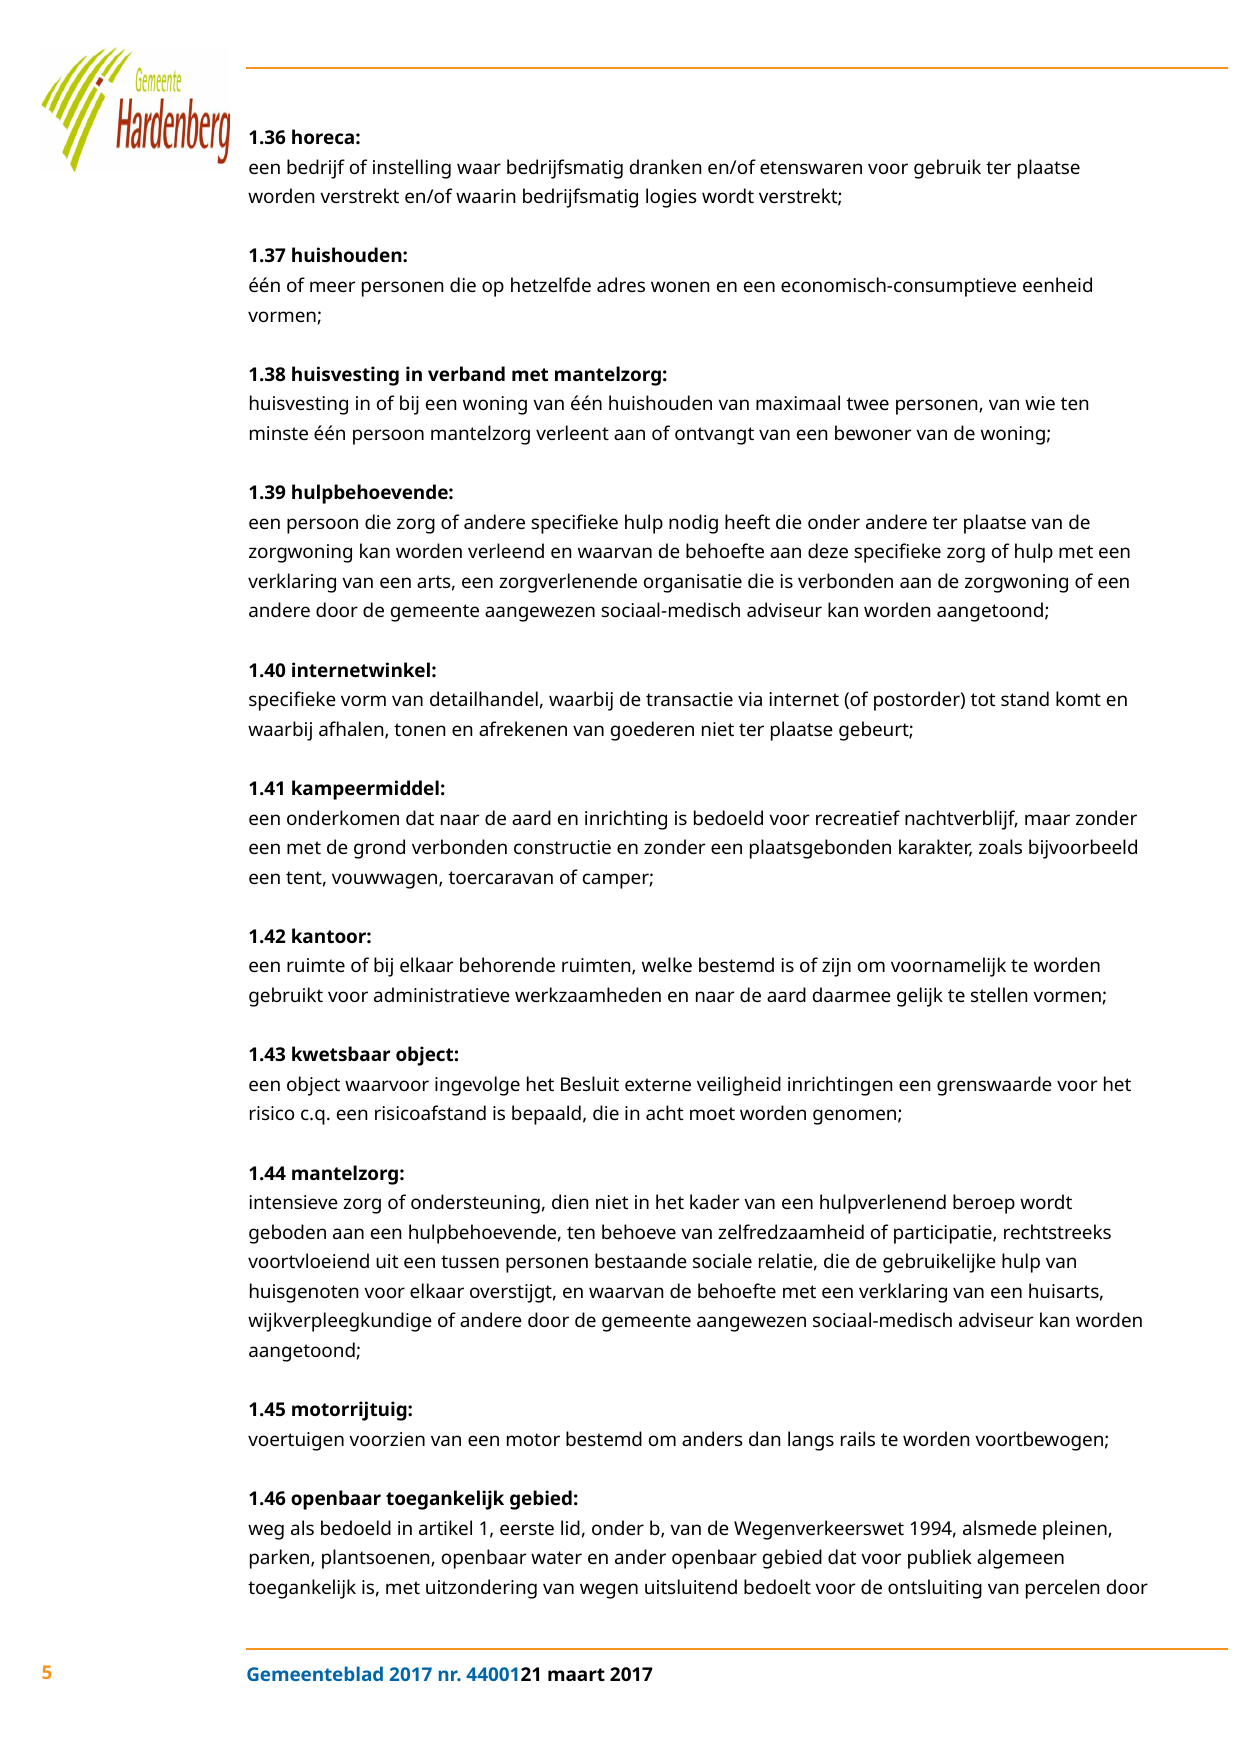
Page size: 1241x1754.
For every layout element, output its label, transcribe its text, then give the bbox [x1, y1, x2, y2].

text specifieke vorm van detailhandel, waarbij de transactie via internet (of postorder) tot stand komt en waarbij afhalen, tonen en afrekenen van goederen niet ter plaatse gebeurt; [248, 686, 1152, 742]
text huisvesting in of bij een woning van één huishouden van maximaal twee personen, van wie ten minste één persoon mantelzorg verleent aan of ontvangt van een bewoner van de woning; [248, 391, 1152, 446]
text 1.46 openbaar toegankelijk gebied: [248, 1485, 1152, 1511]
text een object waarvoor ingevolge het Besluit externe veiligheid inrichtingen een grenswaarde voor het risico c.q. een risicoafstand is bepaald, die in acht moet worden genomen; [248, 1071, 1152, 1126]
text een bedrijf of instelling waar bedrijfsmatig dranken en/of etenswaren voor gebruik ter plaatse worden verstrekt en/of waarin bedrijfsmatig logies wordt verstrekt; [248, 154, 1152, 209]
text 1.42 kantoor: [248, 923, 1152, 949]
text 1.41 kampeermiddel: [248, 775, 1152, 801]
text 1.39 hulpbehoevende: [248, 479, 1152, 505]
text voertuigen voorzien van een motor bestemd om anders dan langs rails te worden voortbewogen; [248, 1426, 1152, 1452]
text een onderkomen dat naar de aard en inrichting is bedoeld voor recreatief nachtverblijf, maar zonder een met de grond verbonden constructie en zonder een plaatsgebonden karakter, zoals bijvoorbeeld een tent, vouwwagen, toercaravan of camper; [248, 805, 1152, 890]
text 1.38 huisvesting in verband met mantelzorg: [248, 361, 1152, 387]
text één of meer personen die op hetzelfde adres wonen en een economisch-consumptieve eenheid vormen; [248, 272, 1152, 328]
text 1.40 internetwinkel: [248, 657, 1152, 683]
text 1.43 kwetsbaar object: [248, 1041, 1152, 1067]
text 1.37 huishouden: [248, 243, 1152, 268]
picture [41, 47, 231, 172]
text intensieve zorg of ondersteuning, dien niet in het kader van een hulpverlenend beroep wordt geboden aan een hulpbehoevende, ten behoeve van zelfredzaamheid of participatie, rechtstreeks voortvloeiend uit een tussen personen bestaande sociale relatie, die de gebruikelijke hulp van huisgenoten voor elkaar overstijgt, en waarvan de behoefte met een verklaring van een huisarts, wijkverpleegkundige of andere door de gemeente aangewezen sociaal-medisch adviseur kan worden aangetoond; [248, 1189, 1152, 1363]
text een ruimte of bij elkaar behorende ruimten, welke bestemd is of zijn om voornamelijk te worden gebruikt voor administratieve werkzaamheden en naar de aard daarmee gelijk te stellen vormen; [248, 953, 1152, 1008]
text een persoon die zorg of andere specifieke hulp nodig heeft die onder andere ter plaatse van de zorgwoning kan worden verleend en waarvan de behoefte aan deze specifieke zorg of hulp met een verklaring van een arts, een zorgverlenende organisatie die is verbonden aan de zorgwoning of een andere door de gemeente aangewezen sociaal-medisch adviseur kan worden aangetoond; [248, 509, 1152, 623]
text 1.44 mantelzorg: [248, 1160, 1152, 1186]
text 1.45 motorrijtuig: [248, 1396, 1152, 1422]
text weg als bedoeld in artikel 1, eerste lid, onder b, van de Wegenverkeerswet 1994, alsmede pleinen, parken, plantsoenen, openbaar water en ander openbaar gebied dat voor publiek algemeen toegankelijk is, met uitzondering van wegen uitsluitend bedoelt voor de ontsluiting van percelen door [248, 1515, 1152, 1600]
text 1.36 horeca: [248, 124, 1152, 150]
